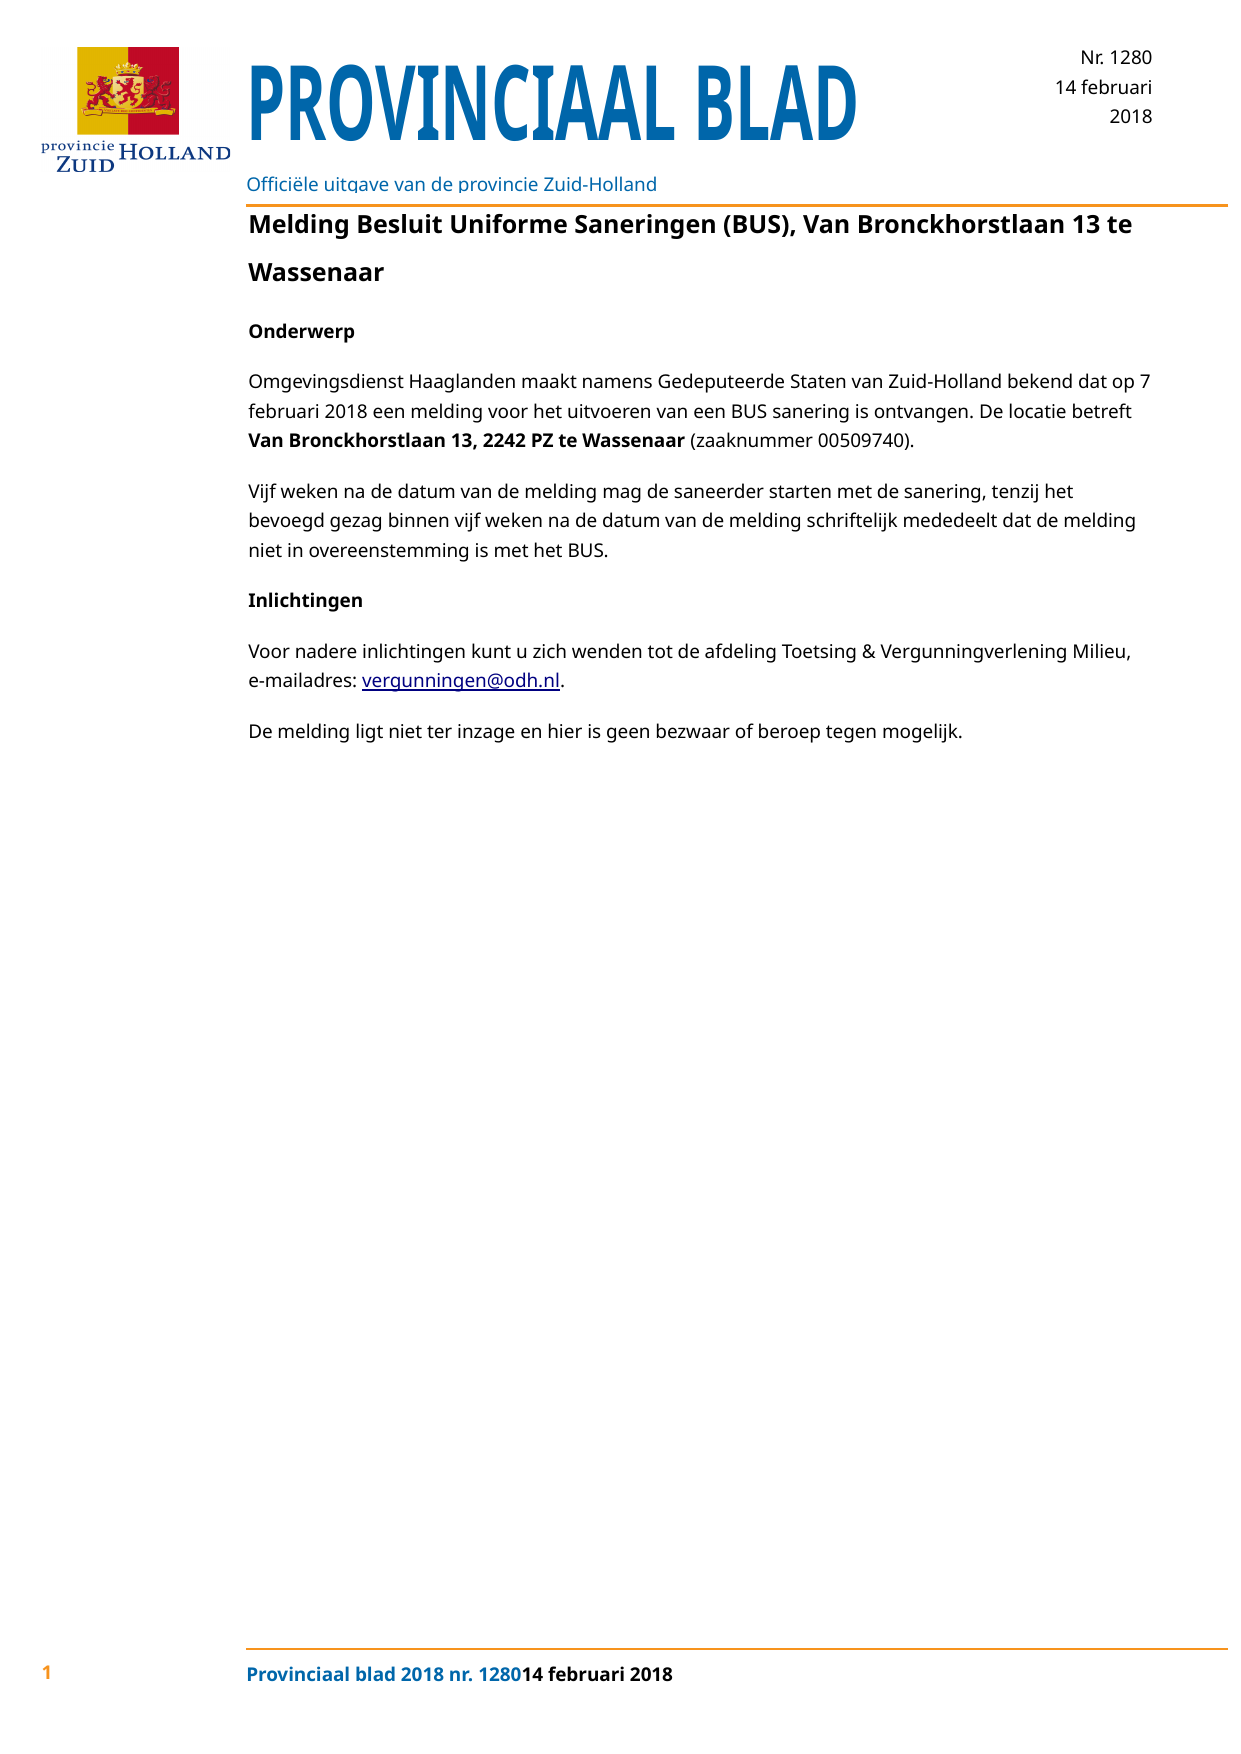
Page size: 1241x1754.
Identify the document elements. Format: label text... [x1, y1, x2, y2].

text De melding ligt niet ter inzage en hier is geen bezwaar of beroep tegen mogelijk. [248, 718, 1152, 744]
text Melding Besluit Uniforme Saneringen (BUS), Van Bronckhorstlaan 13 te Wassenaar [248, 207, 1152, 288]
text Voor nadere inlichtingen kunt u zich wenden tot de afdeling Toetsing & Vergunningverlening Milieu, e-mailadres: vergunningen@odh.nl. [248, 638, 1152, 693]
text Onderwerp [248, 318, 1152, 344]
picture [41, 47, 231, 172]
text Vijf weken na de datum van de melding mag de saneerder starten met de sanering, tenzij het bevoegd gezag binnen vijf weken na de datum van de melding schriftelijk mededeelt dat de melding niet in overeenstemming is met het BUS. [248, 478, 1152, 563]
text Inlichtingen [248, 587, 1152, 613]
text Omgevingsdienst Haaglanden maakt namens Gedeputeerde Staten van Zuid-Holland bekend dat op 7 februari 2018 een melding voor het uitvoeren van een BUS sanering is ontvangen. De locatie betreft Van Bronckhorstlaan 13, 2242 PZ te Wassenaar (zaaknummer 00509740). [248, 368, 1152, 453]
